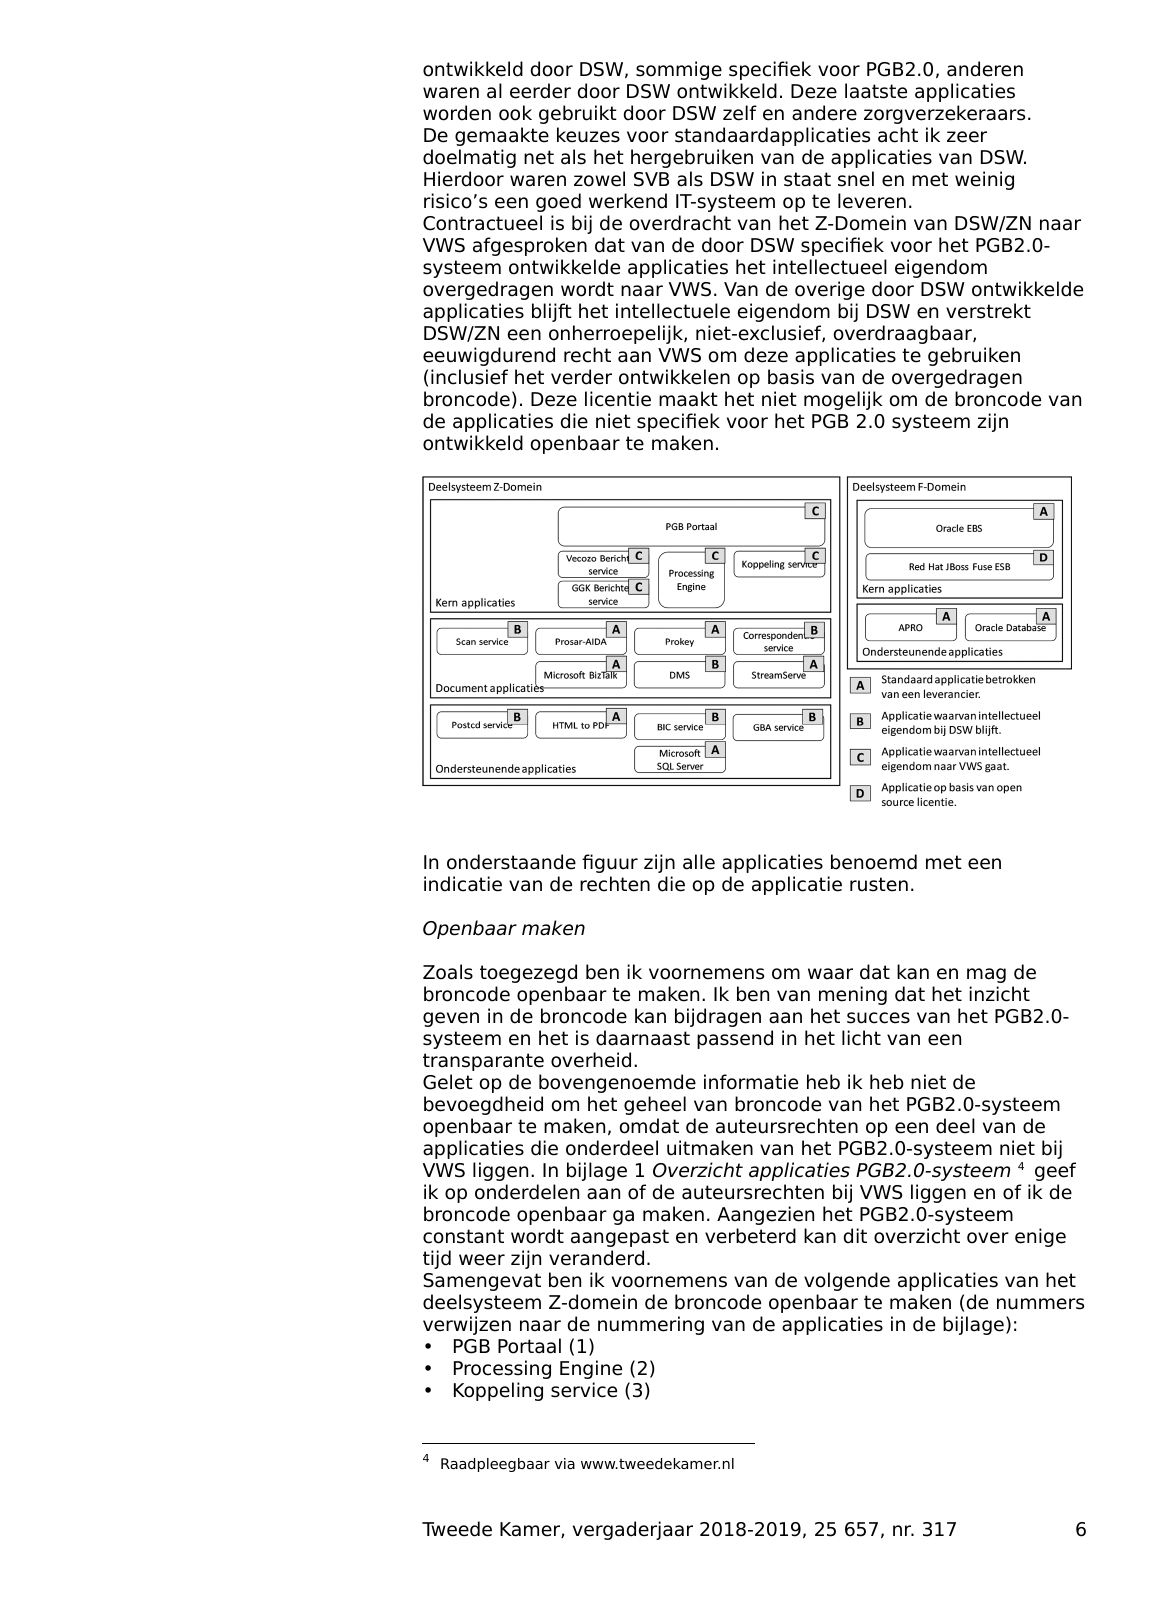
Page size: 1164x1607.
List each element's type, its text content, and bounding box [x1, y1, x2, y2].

subtitle Openbaar maken [422, 918, 1087, 940]
text • PGB Portaal (1) [422, 1336, 1087, 1358]
text Zoals toegezegd ben ik voornemens om waar dat kan en mag de broncode openbaar te maken. Ik ben van mening dat het inzicht geven in de broncode kan bijdragen aan het succes van het PGB2.0-systeem en het is daarnaast passend in het licht van een transparante overheid. [422, 962, 1087, 1072]
text • Processing Engine (2) [422, 1358, 1087, 1380]
picture [422, 476, 1072, 808]
text • Koppeling service (3) [422, 1380, 1087, 1402]
text Gelet op de bovengenoemde informatie heb ik heb niet de bevoegdheid om het geheel van broncode van het PGB2.0-systeem openbaar te maken, omdat de auteursrechten op een deel van de applicaties die onderdeel uitmaken van het PGB2.0-systeem niet bij VWS liggen. In bijlage 1 Overzicht applicaties PGB2.0-systeem geef ik op onderdelen aan of de auteursrechten bij VWS liggen en of ik de broncode openbaar ga maken. Aangezien het PGB2.0-systeem constant wordt aangepast en verbeterd kan dit overzicht over enige tijd weer zijn veranderd. [422, 1072, 1087, 1270]
text Samengevat ben ik voornemens van de volgende applicaties van het deelsysteem Z-domein de broncode openbaar te maken (de nummers verwijzen naar de nummering van de applicaties in de bijlage): [422, 1270, 1087, 1336]
text De gemaakte keuzes voor standaardapplicaties acht ik zeer doelmatig net als het hergebruiken van de applicaties van DSW. Hierdoor waren zowel SVB als DSW in staat snel en met weinig risico’s een goed werkend IT-systeem op te leveren. [422, 125, 1087, 213]
text ontwikkeld door DSW, sommige specifiek voor PGB2.0, anderen waren al eerder door DSW ontwikkeld. Deze laatste applicaties worden ook gebruikt door DSW zelf en andere zorgverzekeraars. [422, 59, 1087, 125]
text Raadpleegbaar via www.tweedekamer.nl [422, 1452, 1087, 1474]
text Contractueel is bij de overdracht van het Z-Domein van DSW/ZN naar VWS afgesproken dat van de door DSW specifiek voor het PGB2.0-systeem ontwikkelde applicaties het intellectueel eigendom overgedragen wordt naar VWS. Van de overige door DSW ontwikkelde applicaties blijft het intellectuele eigendom bij DSW en verstrekt DSW/ZN een onherroepelijk, niet-exclusief, overdraagbaar, eeuwigdurend recht aan VWS om deze applicaties te gebruiken (inclusief het verder ontwikkelen op basis van de overgedragen broncode). Deze licentie maakt het niet mogelijk om de broncode van de applicaties die niet specifiek voor het PGB 2.0 systeem zijn ontwikkeld openbaar te maken. [422, 213, 1087, 455]
text In onderstaande figuur zijn alle applicaties benoemd met een indicatie van de rechten die op de applicatie rusten. [422, 852, 1087, 896]
